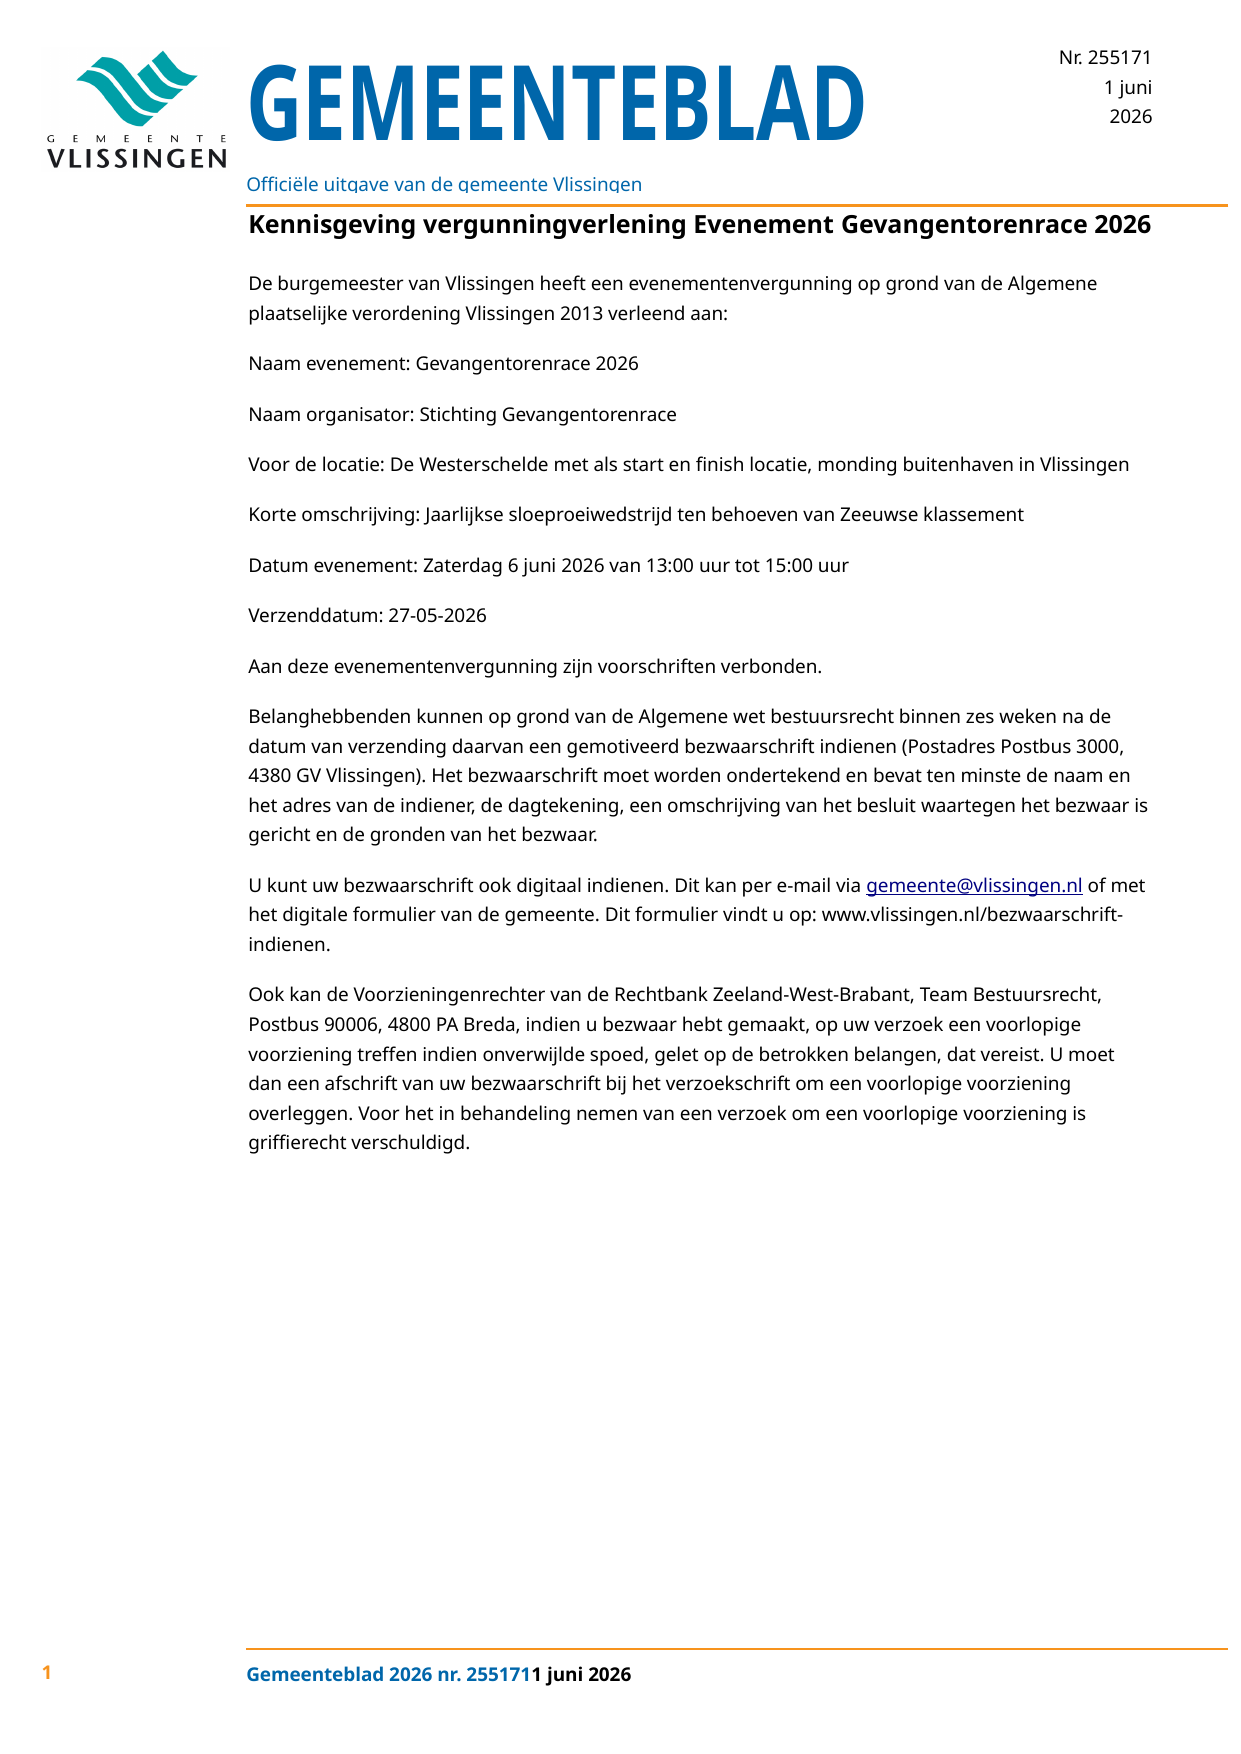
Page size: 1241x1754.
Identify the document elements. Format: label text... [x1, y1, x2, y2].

text Datum evenement: Zaterdag 6 juni 2026 van 13:00 uur tot 15:00 uur [248, 552, 1152, 578]
text Naam organisator: Stichting Gevangentorenrace [248, 401, 1152, 426]
text Aan deze evenementenvergunning zijn voorschriften verbonden. [248, 653, 1152, 678]
text U kunt uw bezwaarschrift ook digitaal indienen. Dit kan per e-mail via gemeente@vlissingen.nl of met het digitale formulier van de gemeente. Dit formulier vindt u op: www.vlissingen.nl/bezwaarschrift-indienen. [248, 872, 1152, 957]
picture [41, 47, 231, 172]
text Voor de locatie: De Westerschelde met als start en finish locatie, monding buitenhaven in Vlissingen [248, 451, 1152, 477]
text De burgemeester van Vlissingen heeft een evenementenvergunning op grond van de Algemene plaatselijke verordening Vlissingen 2013 verleend aan: [248, 270, 1152, 326]
text Kennisgeving vergunningverlening Evenement Gevangentorenrace 2026 [248, 207, 1152, 241]
text Verzenddatum: 27-05-2026 [248, 602, 1152, 628]
text Naam evenement: Gevangentorenrace 2026 [248, 350, 1152, 376]
text Ook kan de Voorzieningenrechter van de Rechtbank Zeeland-West-Brabant, Team Bestuursrecht, Postbus 90006, 4800 PA Breda, indien u bezwaar hebt gemaakt, op uw verzoek een voorlopige voorziening treffen indien onverwijlde spoed, gelet op de betrokken belangen, dat vereist. U moet dan een afschrift van uw bezwaarschrift bij het verzoekschrift om een voorlopige voorziening overleggen. Voor het in behandeling nemen van een verzoek om een voorlopige voorziening is griffierecht verschuldigd. [248, 982, 1152, 1155]
text Belanghebbenden kunnen op grond van de Algemene wet bestuursrecht binnen zes weken na de datum van verzending daarvan een gemotiveerd bezwaarschrift indienen (Postadres Postbus 3000, 4380 GV Vlissingen). Het bezwaarschrift moet worden ondertekend en bevat ten minste de naam en het adres van de indiener, de dagtekening, een omschrijving van het besluit waartegen het bezwaar is gericht en de gronden van het bezwaar. [248, 703, 1152, 847]
text Korte omschrijving: Jaarlijkse sloeproeiwedstrijd ten behoeven van Zeeuwse klassement [248, 502, 1152, 527]
